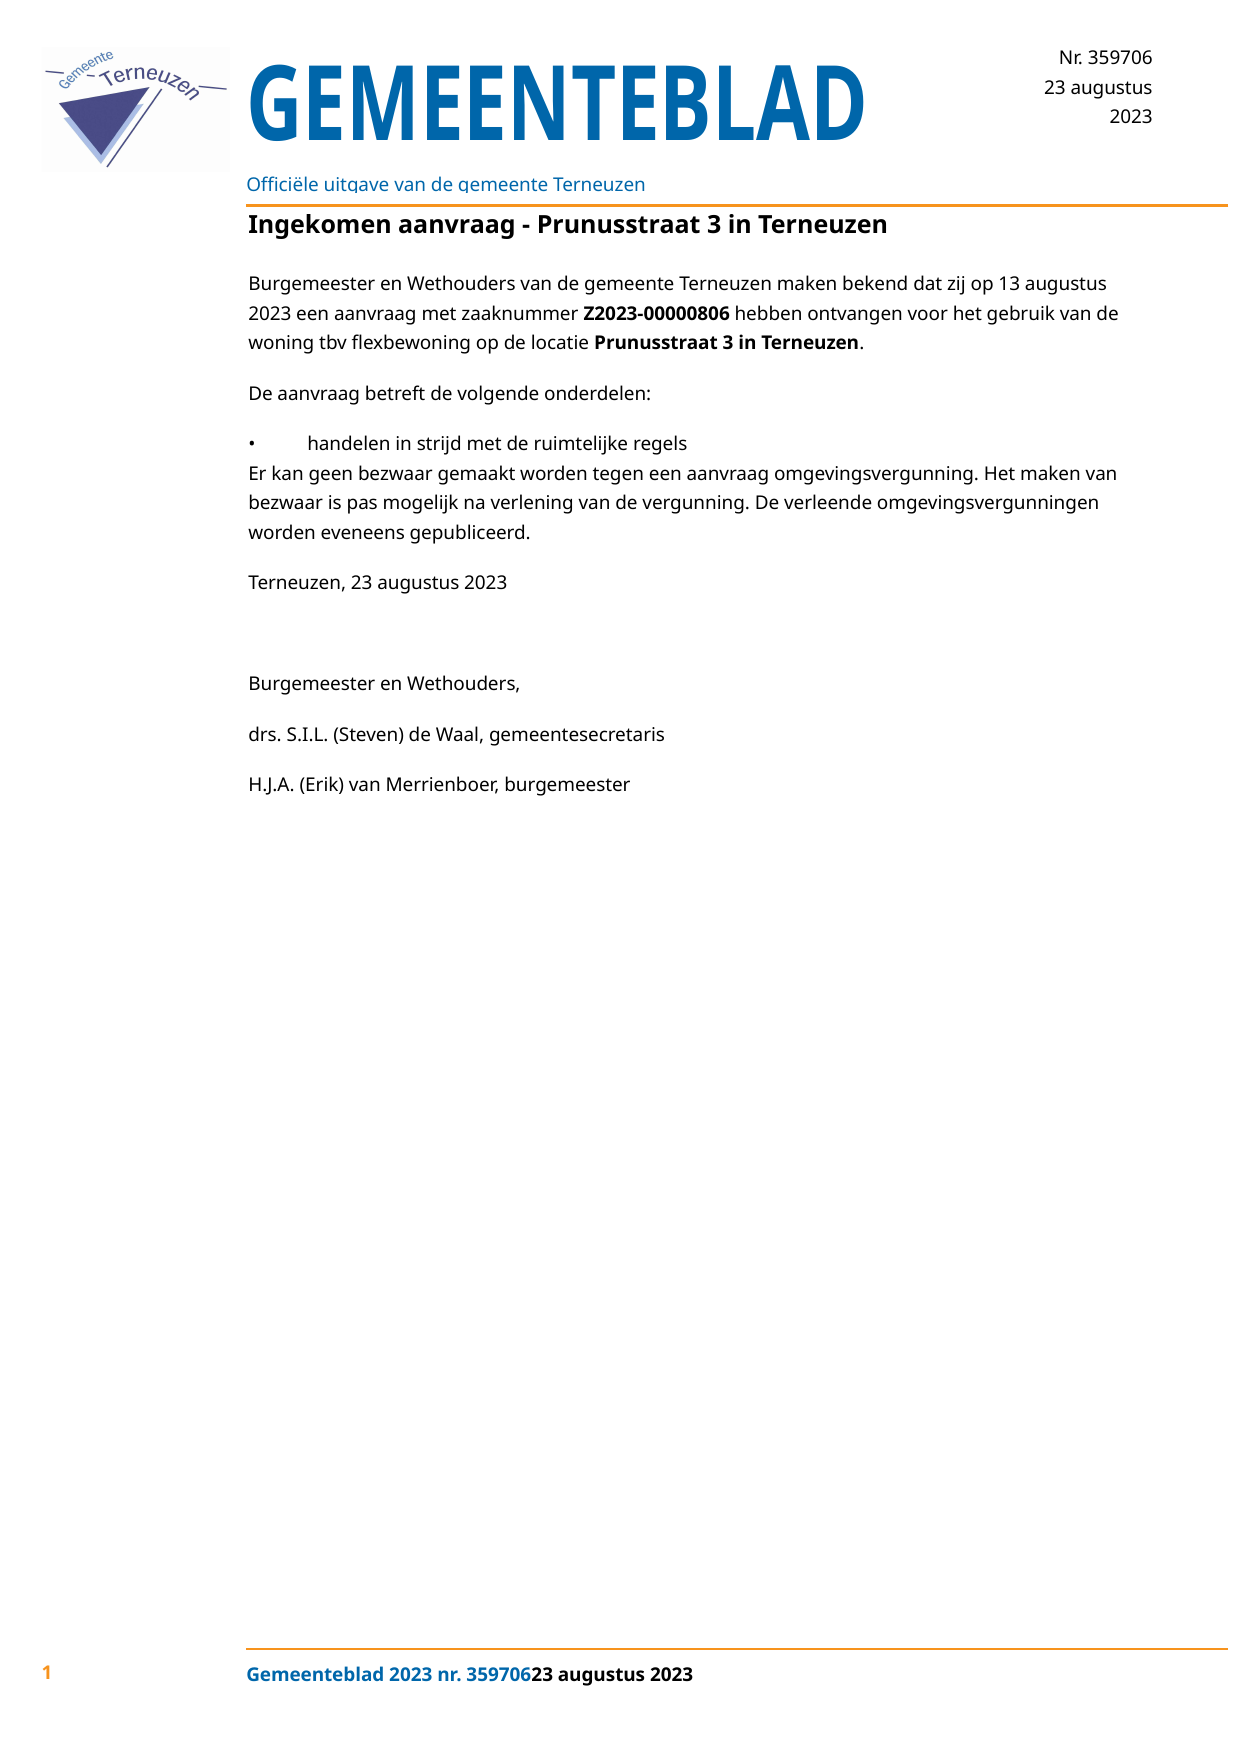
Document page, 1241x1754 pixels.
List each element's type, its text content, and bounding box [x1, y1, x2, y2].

list handelen in strijd met de ruimtelijke regels [248, 430, 1152, 456]
text Ingekomen aanvraag - Prunusstraat 3 in Terneuzen [248, 207, 1152, 241]
text Burgemeester en Wethouders, [248, 670, 1152, 696]
text drs. S.I.L. (Steven) de Waal, gemeentesecretaris [248, 721, 1152, 746]
text De aanvraag betreft de volgende onderdelen: [248, 380, 1152, 406]
text H.J.A. (Erik) van Merrienboer, burgemeester [248, 771, 1152, 797]
text Burgemeester en Wethouders van de gemeente Terneuzen maken bekend dat zij op 13 augustus 2023 een aanvraag met zaaknummer Z2023-00000806 hebben ontvangen voor het gebruik van de woning tbv flexbewoning op de locatie Prunusstraat 3 in Terneuzen. [248, 270, 1152, 355]
text Terneuzen, 23 augustus 2023 [248, 569, 1152, 595]
picture [41, 47, 231, 172]
text Er kan geen bezwaar gemaakt worden tegen een aanvraag omgevingsvergunning. Het maken van bezwaar is pas mogelijk na verlening van de vergunning. De verleende omgevingsvergunningen worden eveneens gepubliceerd. [248, 460, 1152, 545]
